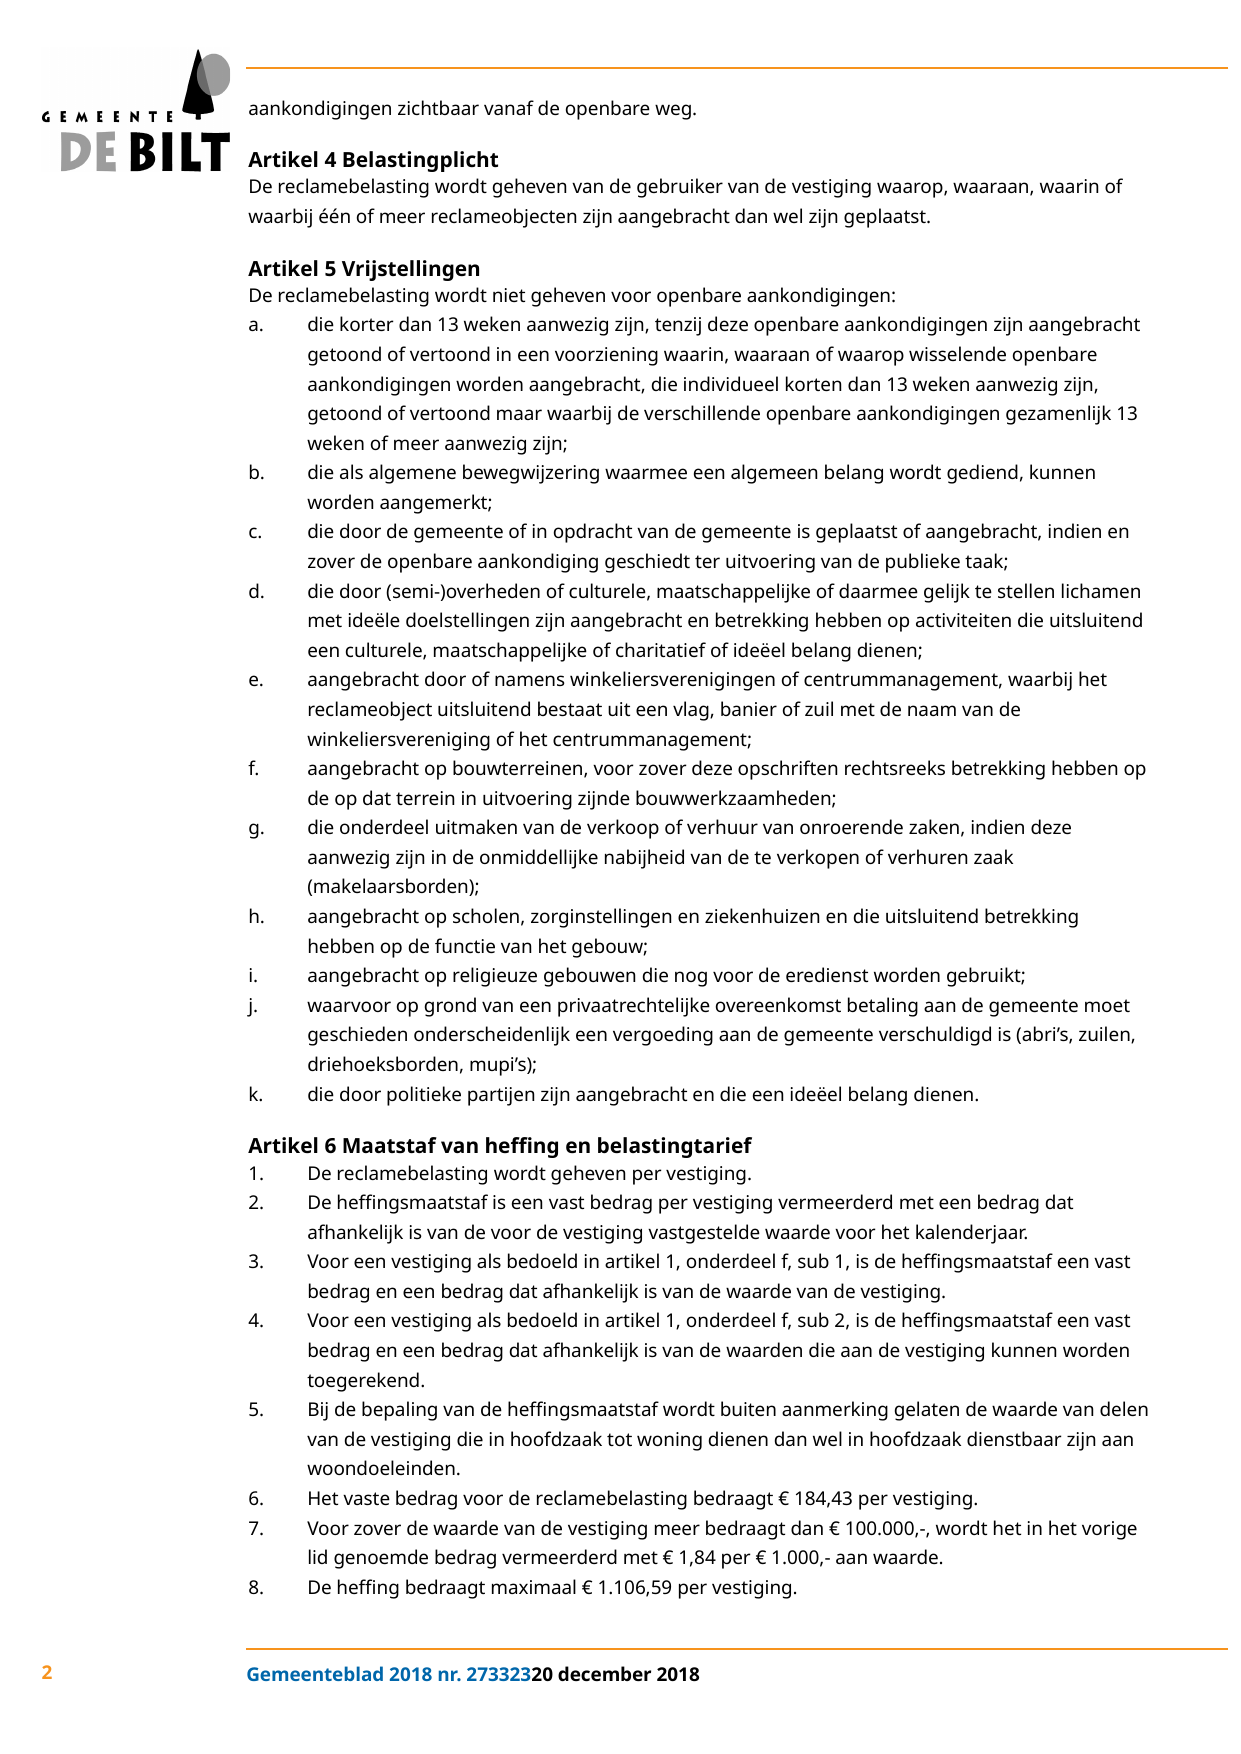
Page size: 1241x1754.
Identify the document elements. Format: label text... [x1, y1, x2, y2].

list aangebracht op bouwterreinen, voor zover deze opschriften rechtsreeks betrekking hebben op de op dat terrein in uitvoering zijnde bouwwerkzaamheden; [248, 755, 1152, 811]
list aangebracht op scholen, zorginstellingen en ziekenhuizen en die uitsluitend betrekking hebben op de functie van het gebouw; [248, 903, 1152, 959]
picture [41, 47, 231, 172]
list Bij de bepaling van de heffingsmaatstaf wordt buiten aanmerking gelaten de waarde van delen van de vestiging die in hoofdzaak tot woning dienen dan wel in hoofdzaak dienstbaar zijn aan woondoeleinden. [248, 1396, 1152, 1481]
list De heffing bedraagt maximaal € 1.106,59 per vestiging. [248, 1574, 1152, 1599]
list die door (semi-)overheden of culturele, maatschappelijke of daarmee gelijk te stellen lichamen met ideële doelstellingen zijn aangebracht en betrekking hebben op activiteiten die uitsluitend een culturele, maatschappelijke of charitatief of ideëel belang dienen; [248, 578, 1152, 663]
text Artikel 5 Vrijstellingen [248, 254, 1152, 282]
list die door de gemeente of in opdracht van de gemeente is geplaatst of aangebracht, indien en zover de openbare aankondiging geschiedt ter uitvoering van de publieke taak; [248, 519, 1152, 574]
text De reclamebelasting wordt geheven van de gebruiker van de vestiging waarop, waaraan, waarin of waarbij één of meer reclameobjecten zijn aangebracht dan wel zijn geplaatst. [248, 174, 1152, 229]
list Voor een vestiging als bedoeld in artikel 1, onderdeel f, sub 2, is de heffingsmaatstaf een vast bedrag en een bedrag dat afhankelijk is van de waarden die aan de vestiging kunnen worden toegerekend. [248, 1308, 1152, 1392]
list die onderdeel uitmaken van de verkoop of verhuur van onroerende zaken, indien deze aanwezig zijn in de onmiddellijke nabijheid van de te verkopen of verhuren zaak (makelaarsborden); [248, 814, 1152, 899]
text De reclamebelasting wordt niet geheven voor openbare aankondigingen: [248, 282, 1152, 308]
list De heffingsmaatstaf is een vast bedrag per vestiging vermeerderd met een bedrag dat afhankelijk is van de voor de vestiging vastgestelde waarde voor het kalenderjaar. [248, 1189, 1152, 1244]
list De reclamebelasting wordt geheven per vestiging. [248, 1160, 1152, 1185]
list waarvoor op grond van een privaatrechtelijke overeenkomst betaling aan de gemeente moet geschieden onderscheidenlijk een vergoeding aan de gemeente verschuldigd is (abri’s, zuilen, driehoeksborden, mupi’s); [248, 992, 1152, 1077]
list die korter dan 13 weken aanwezig zijn, tenzij deze openbare aankondigingen zijn aangebracht getoond of vertoond in een voorziening waarin, waaraan of waarop wisselende openbare aankondigingen worden aangebracht, die individueel korten dan 13 weken aanwezig zijn, getoond of vertoond maar waarbij de verschillende openbare aankondigingen gezamenlijk 13 weken of meer aanwezig zijn; [248, 312, 1152, 456]
list Voor een vestiging als bedoeld in artikel 1, onderdeel f, sub 1, is de heffingsmaatstaf een vast bedrag en een bedrag dat afhankelijk is van de waarde van de vestiging. [248, 1248, 1152, 1304]
list aangebracht door of namens winkeliersverenigingen of centrummanagement, waarbij het reclameobject uitsluitend bestaat uit een vlag, banier of zuil met de naam van de winkeliersvereniging of het centrummanagement; [248, 667, 1152, 752]
list die als algemene bewegwijzering waarmee een algemeen belang wordt gediend, kunnen worden aangemerkt; [248, 459, 1152, 515]
list die door politieke partijen zijn aangebracht en die een ideëel belang dienen. [248, 1081, 1152, 1107]
list Voor zover de waarde van de vestiging meer bedraagt dan € 100.000,-, wordt het in het vorige lid genoemde bedrag vermeerderd met € 1,84 per € 1.000,- aan waarde. [248, 1515, 1152, 1570]
text aankondigingen zichtbaar vanaf de openbare weg. [248, 95, 1152, 121]
list Het vaste bedrag voor de reclamebelasting bedraagt € 184,43 per vestiging. [248, 1485, 1152, 1511]
text Artikel 4 Belastingplicht [248, 145, 1152, 174]
list aangebracht op religieuze gebouwen die nog voor de eredienst worden gebruikt; [248, 962, 1152, 988]
text Artikel 6 Maatstaf van heffing en belastingtarief [248, 1131, 1152, 1160]
